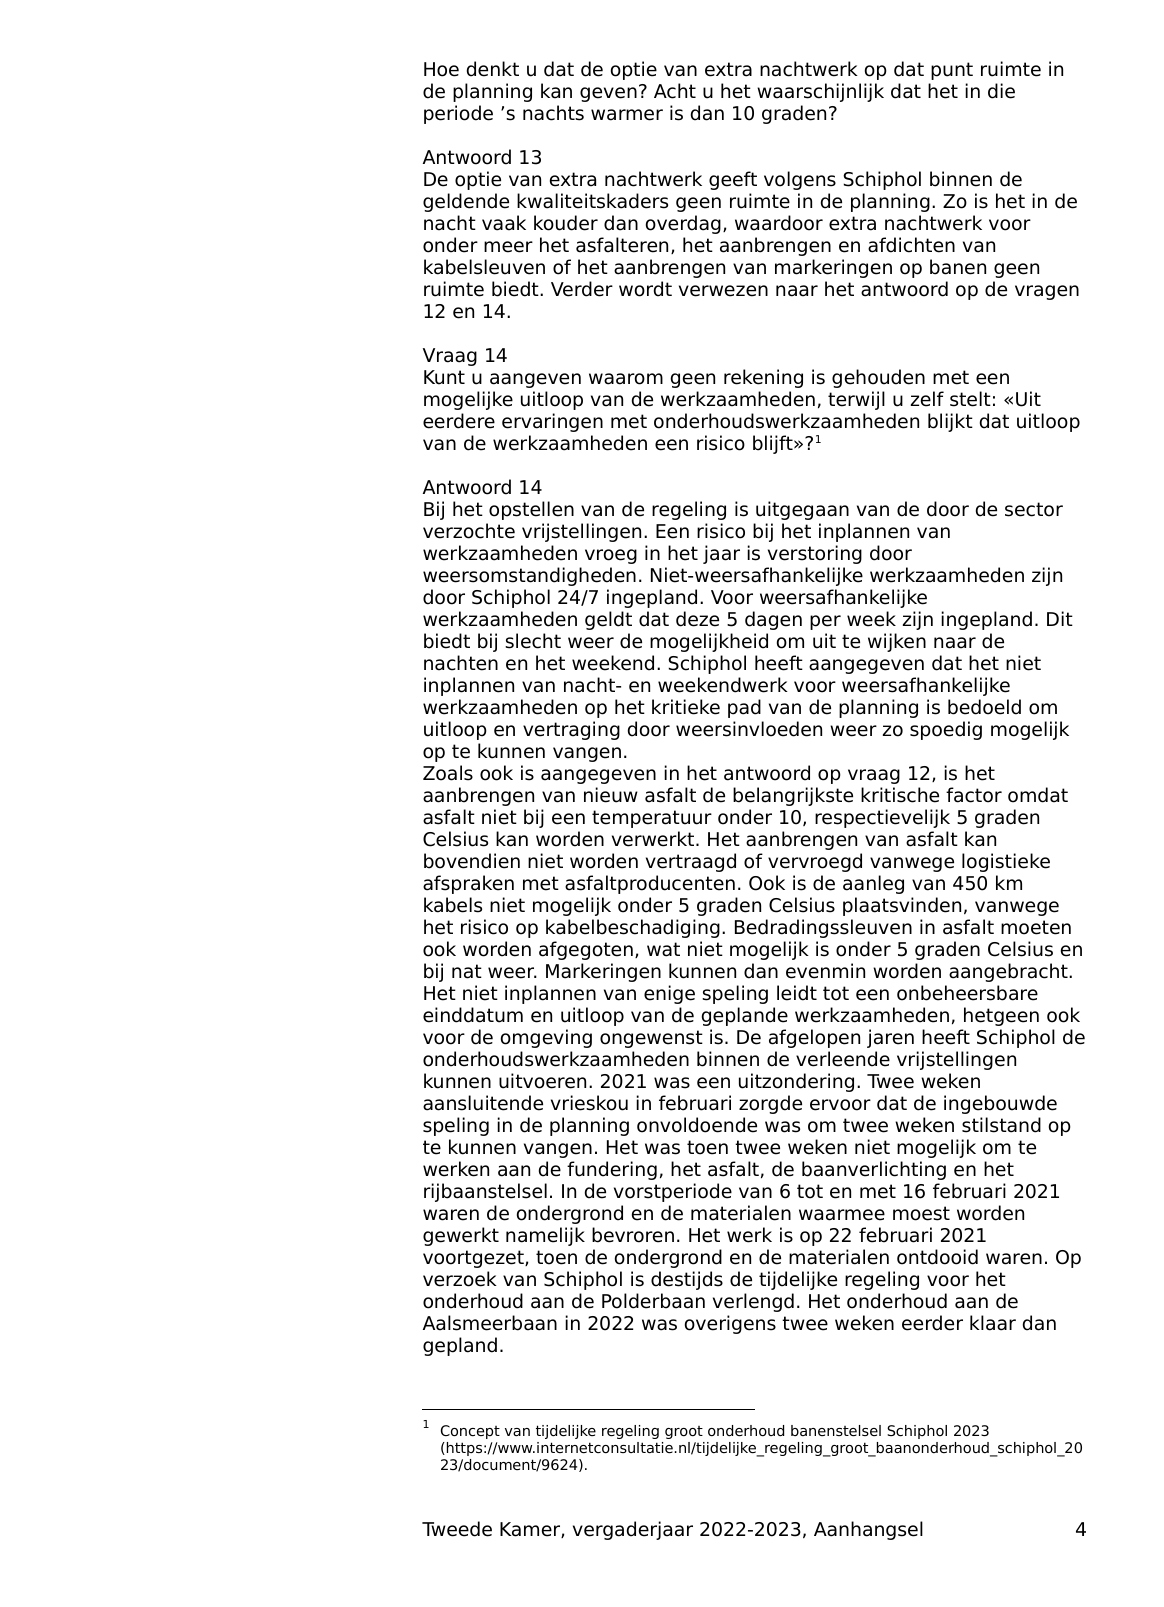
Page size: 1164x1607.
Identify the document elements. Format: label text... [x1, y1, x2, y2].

text Het niet inplannen van enige speling leidt tot een onbeheersbare einddatum en uitloop van de geplande werkzaamheden, hetgeen ook voor de omgeving ongewenst is. De afgelopen jaren heeft Schiphol de onderhoudswerkzaamheden binnen de verleende vrijstellingen kunnen uitvoeren. 2021 was een uitzondering. Twee weken aansluitende vrieskou in februari zorgde ervoor dat de ingebouwde speling in de planning onvoldoende was om twee weken stilstand op te kunnen vangen. Het was toen twee weken niet mogelijk om te werken aan de fundering, het asfalt, de baanverlichting en het rijbaanstelsel. In de vorstperiode van 6 tot en met 16 februari 2021 waren de ondergrond en de materialen waarmee moest worden gewerkt namelijk bevroren. Het werk is op 22 februari 2021 voortgezet, toen de ondergrond en de materialen ontdooid waren. Op verzoek van Schiphol is destijds de tijdelijke regeling voor het onderhoud aan de Polderbaan verlengd. Het onderhoud aan de Aalsmeerbaan in 2022 was overigens twee weken eerder klaar dan gepland. [422, 983, 1087, 1356]
text Hoe denkt u dat de optie van extra nachtwerk op dat punt ruimte in de planning kan geven? Acht u het waarschijnlijk dat het in die periode ’s nachts warmer is dan 10 graden? [422, 59, 1087, 125]
text Vraag 14 [422, 345, 1087, 367]
text De optie van extra nachtwerk geeft volgens Schiphol binnen de geldende kwaliteitskaders geen ruimte in de planning. Zo is het in de nacht vaak kouder dan overdag, waardoor extra nachtwerk voor onder meer het asfalteren, het aanbrengen en afdichten van kabelsleuven of het aanbrengen van markeringen op banen geen ruimte biedt. Verder wordt verwezen naar het antwoord op de vragen 12 en 14. [422, 169, 1087, 323]
text Antwoord 14 [422, 477, 1087, 499]
text Antwoord 13 [422, 147, 1087, 169]
text Zoals ook is aangegeven in het antwoord op vraag 12, is het aanbrengen van nieuw asfalt de belangrijkste kritische factor omdat asfalt niet bij een temperatuur onder 10, respectievelijk 5 graden Celsius kan worden verwerkt. Het aanbrengen van asfalt kan bovendien niet worden vertraagd of vervroegd vanwege logistieke afspraken met asfaltproducenten. Ook is de aanleg van 450 km kabels niet mogelijk onder 5 graden Celsius plaatsvinden, vanwege het risico op kabelbeschadiging. Bedradingssleuven in asfalt moeten ook worden afgegoten, wat niet mogelijk is onder 5 graden Celsius en bij nat weer. Markeringen kunnen dan evenmin worden aangebracht. [422, 763, 1087, 983]
text Kunt u aangeven waarom geen rekening is gehouden met een mogelijke uitloop van de werkzaamheden, terwijl u zelf stelt: «Uit eerdere ervaringen met onderhoudswerkzaamheden blijkt dat uitloop van de werkzaamheden een risico blijft»? [422, 367, 1087, 455]
text Bij het opstellen van de regeling is uitgegaan van de door de sector verzochte vrijstellingen. Een risico bij het inplannen van werkzaamheden vroeg in het jaar is verstoring door weersomstandigheden. Niet-weersafhankelijke werkzaamheden zijn door Schiphol 24/7 ingepland. Voor weersafhankelijke werkzaamheden geldt dat deze 5 dagen per week zijn ingepland. Dit biedt bij slecht weer de mogelijkheid om uit te wijken naar de nachten en het weekend. Schiphol heeft aangegeven dat het niet inplannen van nacht- en weekendwerk voor weersafhankelijke werkzaamheden op het kritieke pad van de planning is bedoeld om uitloop en vertraging door weersinvloeden weer zo spoedig mogelijk op te kunnen vangen. [422, 499, 1087, 763]
text Concept van tijdelijke regeling groot onderhoud banenstelsel Schiphol 2023 (https://www.internetconsultatie.nl/tijdelijke_regeling_groot_baanonderhoud_schiphol_2023/document/9624). [422, 1418, 1087, 1474]
